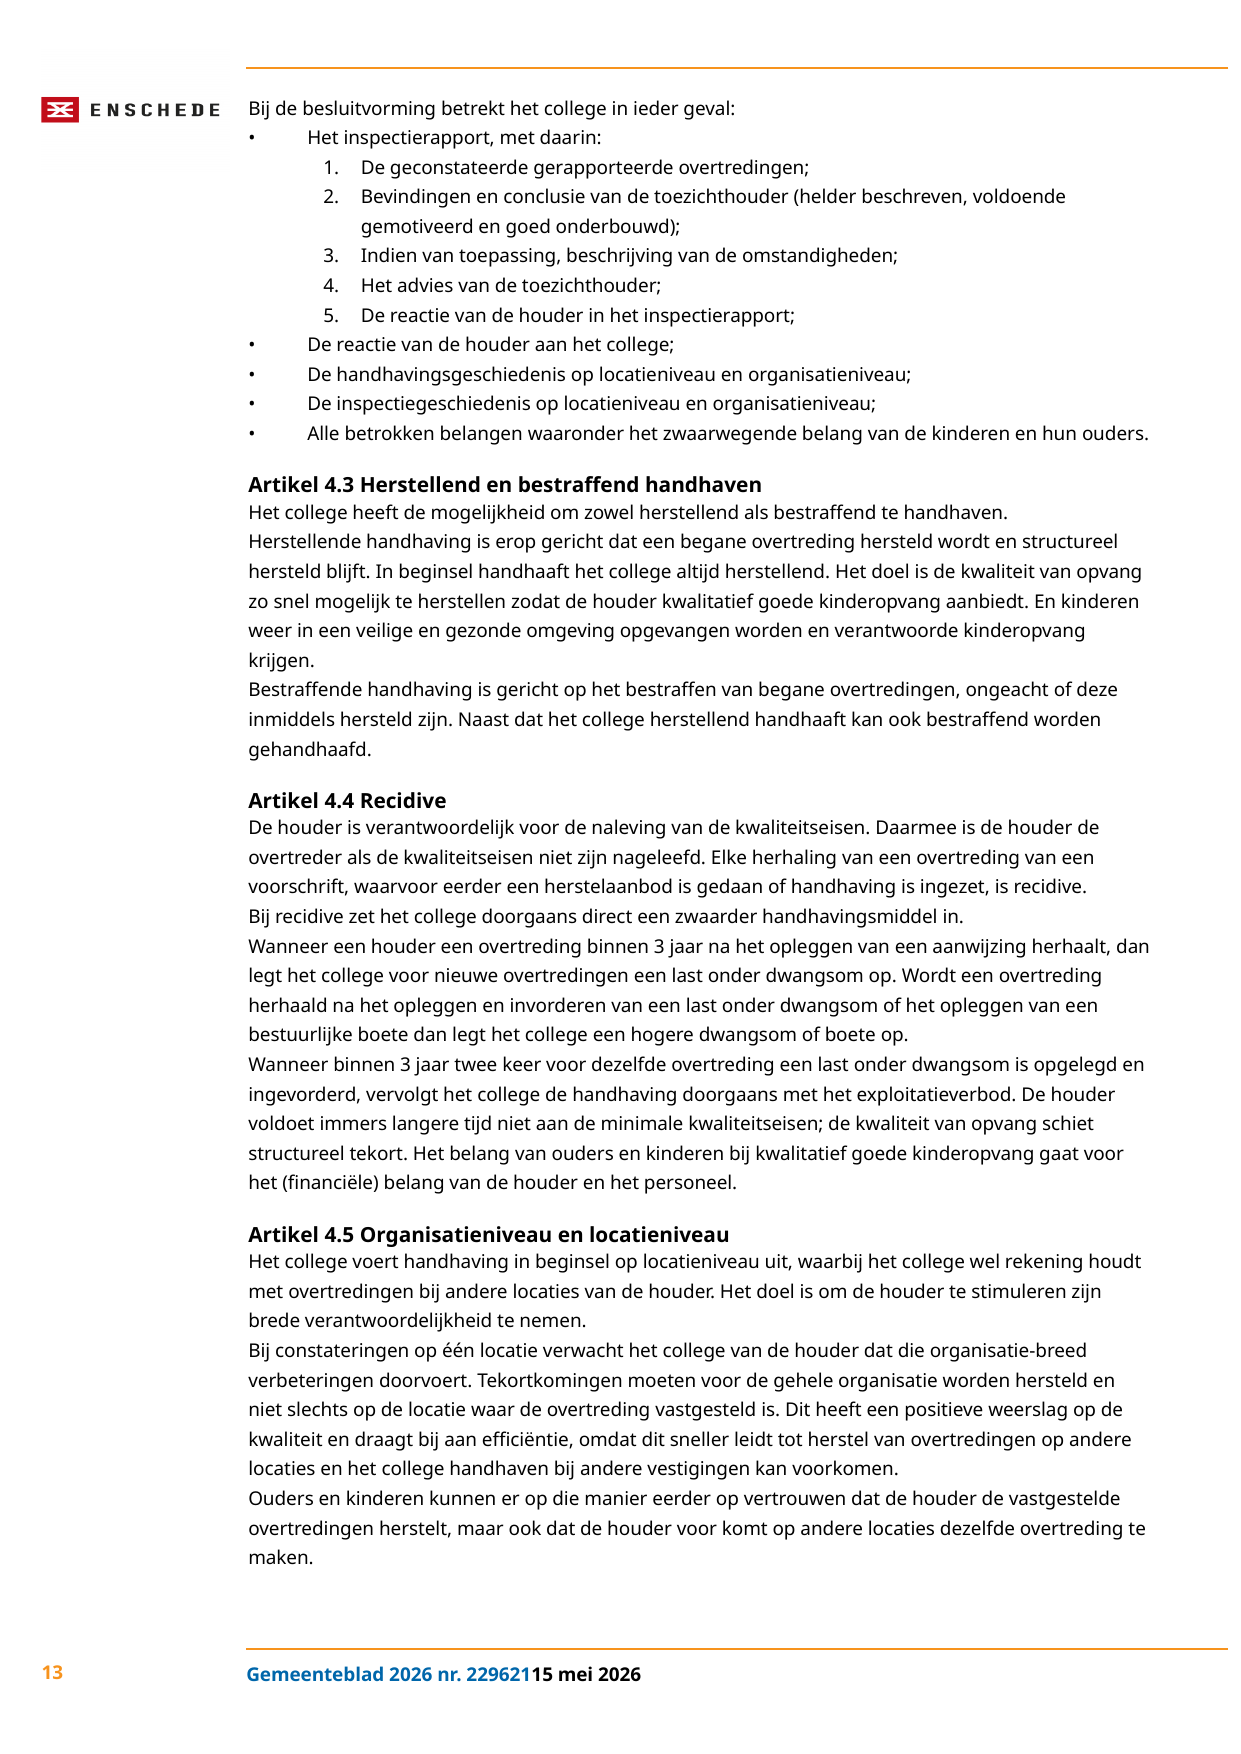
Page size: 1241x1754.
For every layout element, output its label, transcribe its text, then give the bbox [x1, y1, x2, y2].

text De houder is verantwoordelijk voor de naleving van de kwaliteitseisen. Daarmee is de houder de overtreder als de kwaliteitseisen niet zijn nageleefd. Elke herhaling van een overtreding van een voorschrift, waarvoor eerder een herstelaanbod is gedaan of handhaving is ingezet, is recidive. [248, 814, 1152, 899]
text Artikel 4.5 Organisatieniveau en locatieniveau [248, 1220, 1152, 1248]
text Bij constateringen op één locatie verwacht het college van de houder dat die organisatie-breed verbeteringen doorvoert. Tekortkomingen moeten voor de gehele organisatie worden hersteld en niet slechts op de locatie waar de overtreding vastgesteld is. Dit heeft een positieve weerslag op de kwaliteit en draagt bij aan efficiëntie, omdat dit sneller leidt tot herstel van overtredingen op andere locaties en het college handhaven bij andere vestigingen kan voorkomen. [248, 1337, 1152, 1481]
text Wanneer een houder een overtreding binnen 3 jaar na het opleggen van een aanwijzing herhaalt, dan legt het college voor nieuwe overtredingen een last onder dwangsom op. Wordt een overtreding herhaald na het opleggen en invorderen van een last onder dwangsom of het opleggen van een bestuurlijke boete dan legt het college een hogere dwangsom of boete op. [248, 933, 1152, 1047]
text Het college voert handhaving in beginsel op locatieniveau uit, waarbij het college wel rekening houdt met overtredingen bij andere locaties van de houder. Het doel is om de houder te stimuleren zijn brede verantwoordelijkheid te nemen. [248, 1248, 1152, 1333]
text Artikel 4.3 Herstellend en bestraffend handhaven [248, 471, 1152, 499]
list De inspectiegeschiedenis op locatieniveau en organisatieniveau; [248, 391, 1152, 416]
text Ouders en kinderen kunnen er op die manier eerder op vertrouwen dat de houder de vastgestelde overtredingen herstelt, maar ook dat de houder voor komt op andere locaties dezelfde overtreding te maken. [248, 1485, 1152, 1570]
list Alle betrokken belangen waaronder het zwaarwegende belang van de kinderen en hun ouders. [248, 420, 1152, 446]
text Het college heeft de mogelijkheid om zowel herstellend als bestraffend te handhaven. [248, 499, 1152, 525]
list Het advies van de toezichthouder; [323, 272, 1152, 298]
text Bij recidive zet het college doorgaans direct een zwaarder handhavingsmiddel in. [248, 903, 1152, 929]
list Bevindingen en conclusie van de toezichthouder (helder beschreven, voldoende gemotiveerd en goed onderbouwd); [323, 183, 1152, 239]
list De handhavingsgeschiedenis op locatieniveau en organisatieniveau; [248, 361, 1152, 387]
text Wanneer binnen 3 jaar twee keer voor dezelfde overtreding een last onder dwangsom is opgelegd en ingevorderd, vervolgt het college de handhaving doorgaans met het exploitatieverbod. De houder voldoet immers langere tijd niet aan de minimale kwaliteitseisen; de kwaliteit van opvang schiet structureel tekort. Het belang van ouders en kinderen bij kwalitatief goede kinderopvang gaat voor het (financiële) belang van de houder en het personeel. [248, 1051, 1152, 1195]
text Bij de besluitvorming betrekt het college in ieder geval: [248, 95, 1152, 121]
list De geconstateerde gerapporteerde overtredingen; [323, 154, 1152, 180]
picture [41, 47, 231, 172]
text Herstellende handhaving is erop gericht dat een begane overtreding hersteld wordt en structureel hersteld blijft. In beginsel handhaaft het college altijd herstellend. Het doel is de kwaliteit van opvang zo snel mogelijk te herstellen zodat de houder kwalitatief goede kinderopvang aanbiedt. En kinderen weer in een veilige en gezonde omgeving opgevangen worden en verantwoorde kinderopvang krijgen. [248, 529, 1152, 673]
list De reactie van de houder in het inspectierapport; [323, 302, 1152, 328]
list Het inspectierapport, met daarin: [248, 124, 1152, 150]
text Bestraffende handhaving is gericht op het bestraffen van begane overtredingen, ongeacht of deze inmiddels hersteld zijn. Naast dat het college herstellend handhaaft kan ook bestraffend worden gehandhaafd. [248, 677, 1152, 761]
list De reactie van de houder aan het college; [248, 331, 1152, 357]
list Indien van toepassing, beschrijving van de omstandigheden; [323, 243, 1152, 268]
text Artikel 4.4 Recidive [248, 786, 1152, 814]
